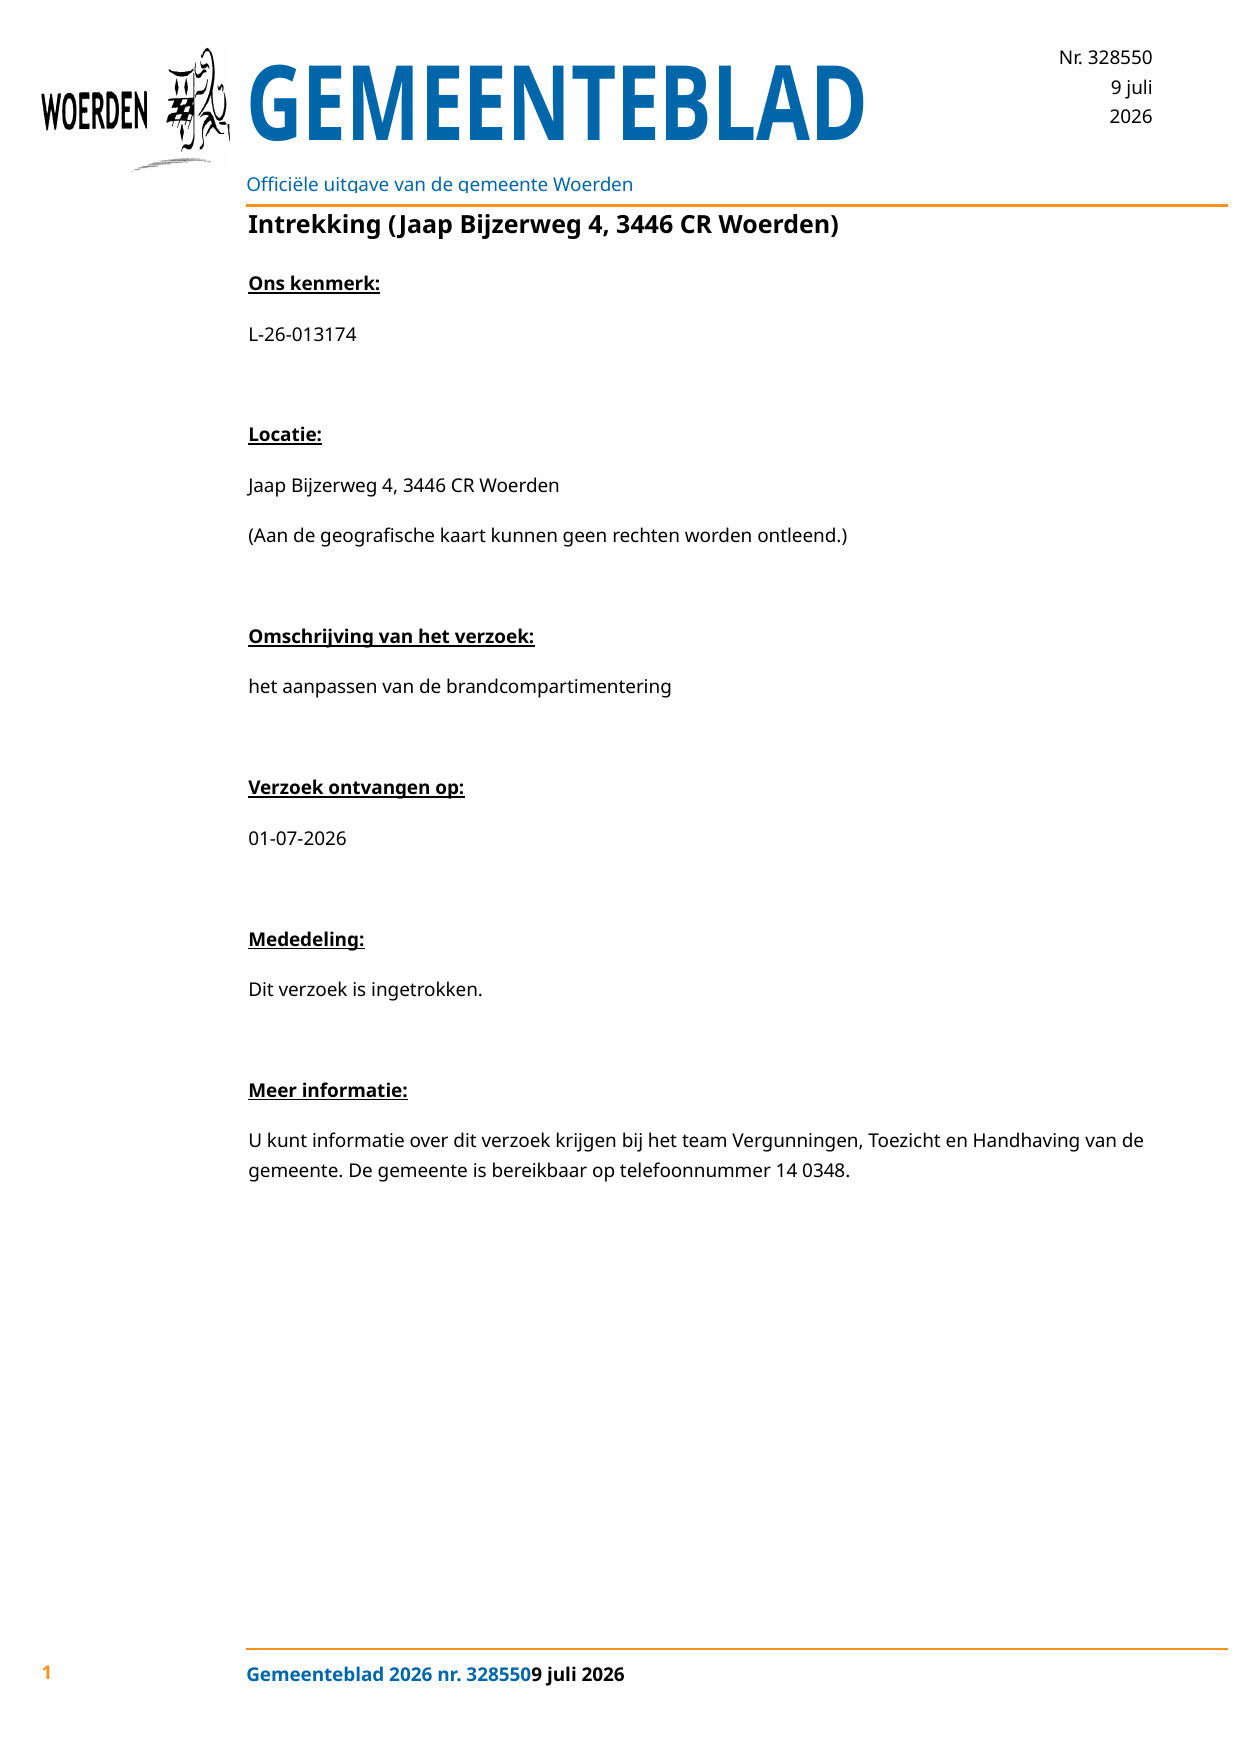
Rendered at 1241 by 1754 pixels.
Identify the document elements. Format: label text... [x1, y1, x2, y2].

text Mededeling: [248, 926, 1152, 951]
text Intrekking (Jaap Bijzerweg 4, 3446 CR Woerden) [248, 207, 1152, 241]
text het aanpassen van de brandcompartimentering [248, 674, 1152, 699]
picture [41, 47, 231, 172]
text U kunt informatie over dit verzoek krijgen bij het team Vergunningen, Toezicht en Handhaving van de gemeente. De gemeente is bereikbaar op telefoonnummer 14 0348. [248, 1127, 1152, 1183]
text (Aan de geografische kaart kunnen geen rechten worden ontleend.) [248, 522, 1152, 548]
text Ons kenmerk: [248, 270, 1152, 296]
text Verzoek ontvangen op: [248, 774, 1152, 800]
text L-26-013174 [248, 321, 1152, 346]
text Dit verzoek is ingetrokken. [248, 976, 1152, 1002]
text Meer informatie: [248, 1077, 1152, 1103]
text Jaap Bijzerweg 4, 3446 CR Woerden [248, 472, 1152, 498]
text Locatie: [248, 422, 1152, 447]
text Omschrijving van het verzoek: [248, 623, 1152, 649]
text 01-07-2026 [248, 825, 1152, 851]
